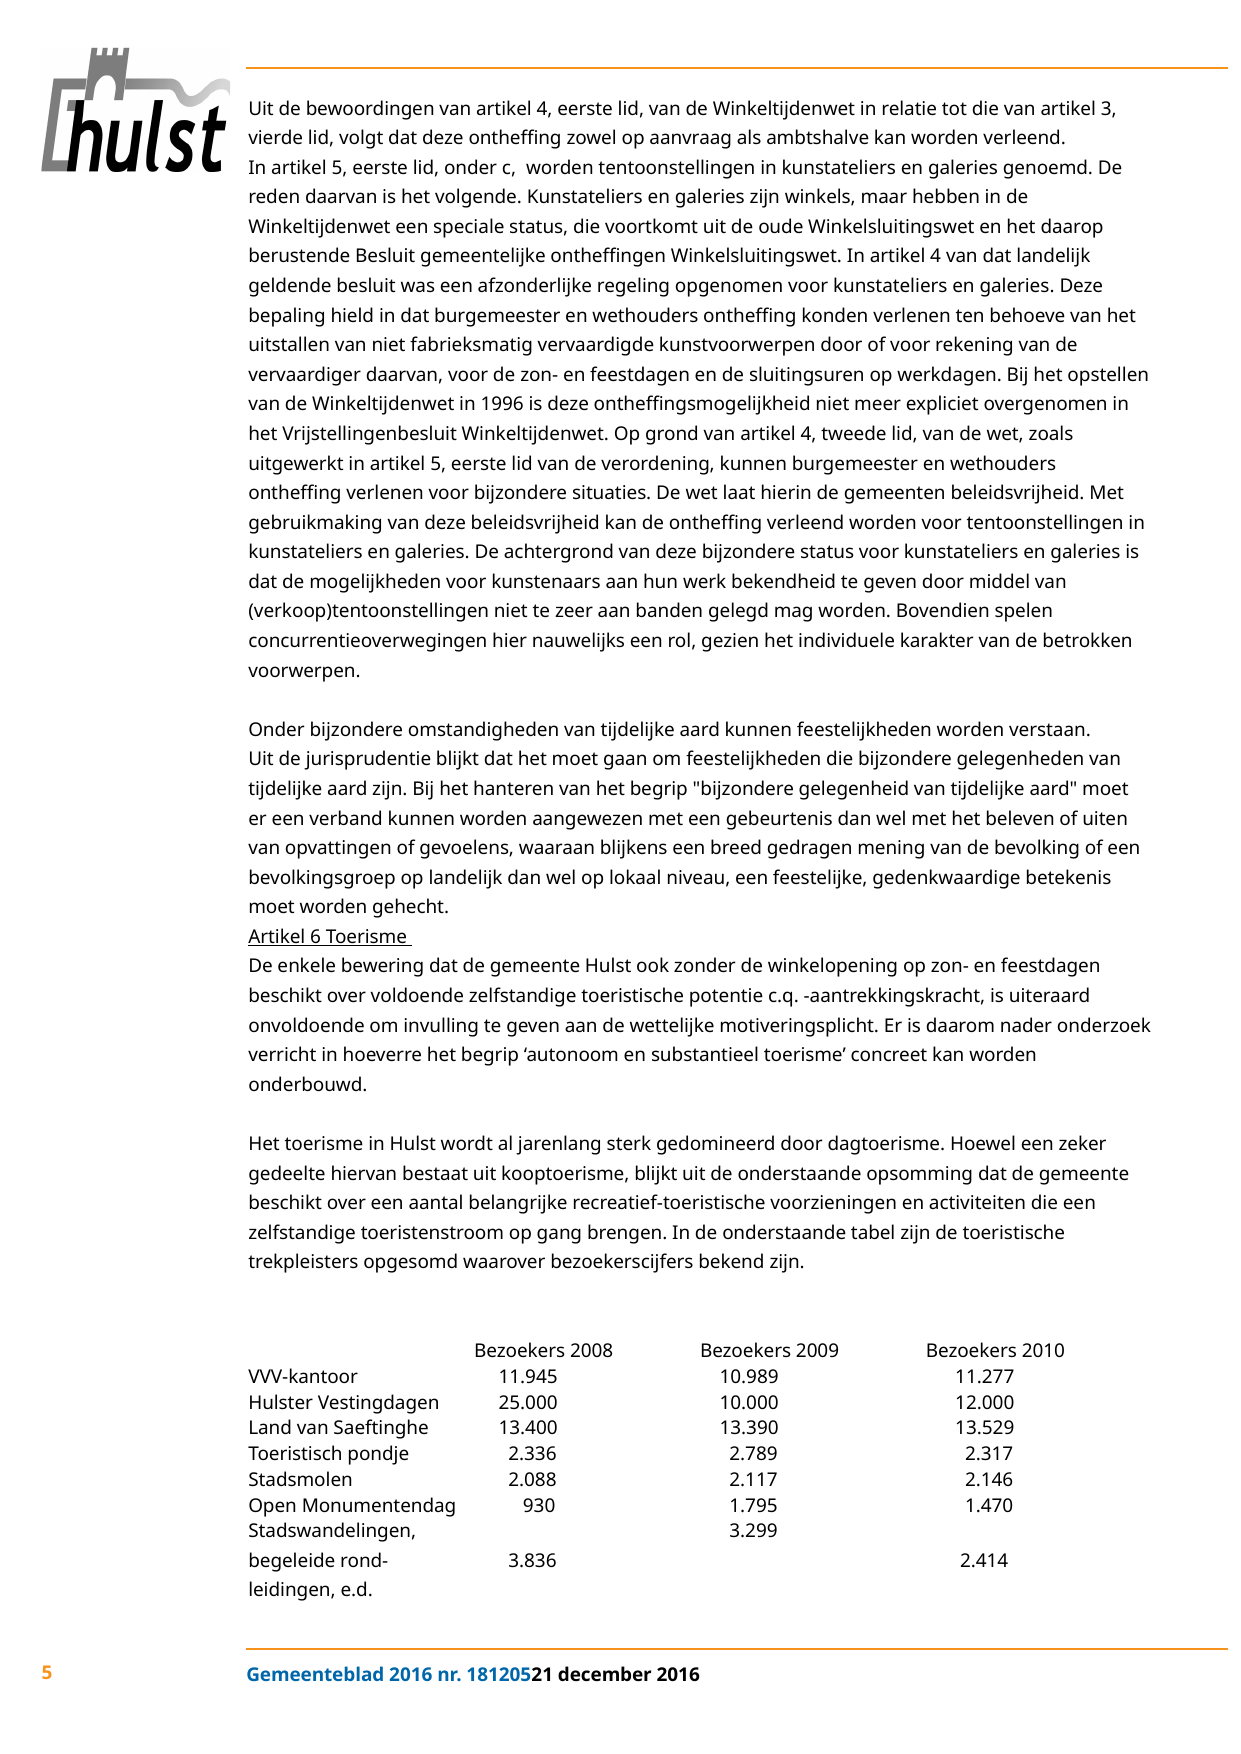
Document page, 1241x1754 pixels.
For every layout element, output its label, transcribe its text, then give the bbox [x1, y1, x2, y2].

table_cell 2.336 [474, 1440, 700, 1466]
table_cell 1.795 [700, 1492, 926, 1517]
table_cell 2.317 [926, 1440, 1152, 1466]
table_cell Toeristisch pondje [248, 1440, 474, 1466]
table_cell VVV-kantoor [248, 1363, 474, 1389]
text De enkele bewering dat de gemeente Hulst ook zonder de winkelopening op zon- en feestdagen beschikt over voldoende zelfstandige toeristische potentie c.q. -aantrekkingskracht, is uiteraard onvoldoende om invulling te geven aan de wettelijke motiveringsplicht. Er is daarom nader onderzoek verricht in hoeverre het begrip ‘autonoom en substantieel toerisme’ concreet kan worden onderbouwd. [248, 953, 1152, 1097]
table_cell 13.529 [926, 1415, 1152, 1440]
table_cell 25.000 [474, 1389, 700, 1414]
table_cell 2.414 [926, 1518, 1152, 1602]
table_cell 1.470 [926, 1492, 1152, 1517]
picture [41, 47, 231, 172]
table_header Bezoekers 2010 [926, 1338, 1152, 1363]
text Uit de jurisprudentie blijkt dat het moet gaan om feestelijkheden die bijzondere gelegenheden van tijdelijke aard zijn. Bij het hanteren van het begrip "bijzondere gelegenheid van tijdelijke aard" moet er een verband kunnen worden aangewezen met een gebeurtenis dan wel met het beleven of uiten van opvattingen of gevoelens, waaraan blijkens een breed gedragen mening van de bevolking of een bevolkingsgroep op landelijk dan wel op lokaal niveau, een feestelijke, gedenkwaardige betekenis moet worden gehecht. [248, 746, 1152, 919]
table_cell 10.989 [700, 1363, 926, 1389]
table_header Bezoekers 2009 [700, 1338, 926, 1363]
table_cell 2.088 [474, 1466, 700, 1492]
table_cell 10.000 [700, 1389, 926, 1414]
table_cell 13.400 [474, 1415, 700, 1440]
table_cell 13.390 [700, 1415, 926, 1440]
table_cell 930 [474, 1492, 700, 1517]
table_cell 2.146 [926, 1466, 1152, 1492]
table_cell 2.117 [700, 1466, 926, 1492]
table_header Bezoekers 2008 [474, 1338, 700, 1363]
table_cell Land van Saeftinghe [248, 1415, 474, 1440]
table_cell 3.836 [474, 1518, 700, 1602]
text In artikel 5, eerste lid, onder c, worden tentoonstellingen in kunstateliers en galeries genoemd. De reden daarvan is het volgende. Kunstateliers en galeries zijn winkels, maar hebben in de Winkeltijdenwet een speciale status, die voortkomt uit de oude Winkelsluitingswet en het daarop berustende Besluit gemeentelijke ontheffingen Winkelsluitingswet. In artikel 4 van dat landelijk geldende besluit was een afzonderlijke regeling opgenomen voor kunstateliers en galeries. Deze bepaling hield in dat burgemeester en wethouders ontheffing konden verlenen ten behoeve van het uitstallen van niet fabrieksmatig vervaardigde kunstvoorwerpen door of voor rekening van de vervaardiger daarvan, voor de zon- en feestdagen en de sluitingsuren op werkdagen. Bij het opstellen van de Winkeltijdenwet in 1996 is deze ontheffingsmogelijkheid niet meer expliciet overgenomen in het Vrijstellingenbesluit Winkeltijdenwet. Op grond van artikel 4, tweede lid, van de wet, zoals uitgewerkt in artikel 5, eerste lid van de verordening, kunnen burgemeester en wethouders ontheffing verlenen voor bijzondere situaties. De wet laat hierin de gemeenten beleidsvrijheid. Met gebruikmaking van deze beleidsvrijheid kan de ontheffing verleend worden voor tentoonstellingen in kunstateliers en galeries. De achtergrond van deze bijzondere status voor kunstateliers en galeries is dat de mogelijkheden voor kunstenaars aan hun werk bekendheid te geven door middel van (verkoop)tentoonstellingen niet te zeer aan banden gelegd mag worden. Bovendien spelen concurrentieoverwegingen hier nauwelijks een rol, gezien het individuele karakter van de betrokken voorwerpen. [248, 154, 1152, 683]
table_cell 2.789 [700, 1440, 926, 1466]
table_cell 3.299 [700, 1518, 926, 1602]
text Het toerisme in Hulst wordt al jarenlang sterk gedomineerd door dagtoerisme. Hoewel een zeker gedeelte hiervan bestaat uit kooptoerisme, blijkt uit de onderstaande opsomming dat de gemeente beschikt over een aantal belangrijke recreatief-toeristische voorzieningen en activiteiten die een zelfstandige toeristenstroom op gang brengen. In de onderstaande tabel zijn de toeristische trekpleisters opgesomd waarover bezoekerscijfers bekend zijn. [248, 1130, 1152, 1274]
text Onder bijzondere omstandigheden van tijdelijke aard kunnen feestelijkheden worden verstaan. [248, 716, 1152, 742]
table_cell Hulster Vestingdagen [248, 1389, 474, 1414]
table_header [248, 1338, 474, 1363]
text Artikel 6 Toerisme [248, 923, 1152, 949]
table_cell Stadsmolen [248, 1466, 474, 1492]
table_cell 11.277 [926, 1363, 1152, 1389]
table_cell 12.000 [926, 1389, 1152, 1414]
text Uit de bewoordingen van artikel 4, eerste lid, van de Winkeltijdenwet in relatie tot die van artikel 3, vierde lid, volgt dat deze ontheffing zowel op aanvraag als ambtshalve kan worden verleend. [248, 95, 1152, 150]
table_cell 11.945 [474, 1363, 700, 1389]
table_cell Stadswandelingen, begeleide rond-leidingen, e.d. [248, 1518, 474, 1602]
table_cell Open Monumentendag [248, 1492, 474, 1517]
